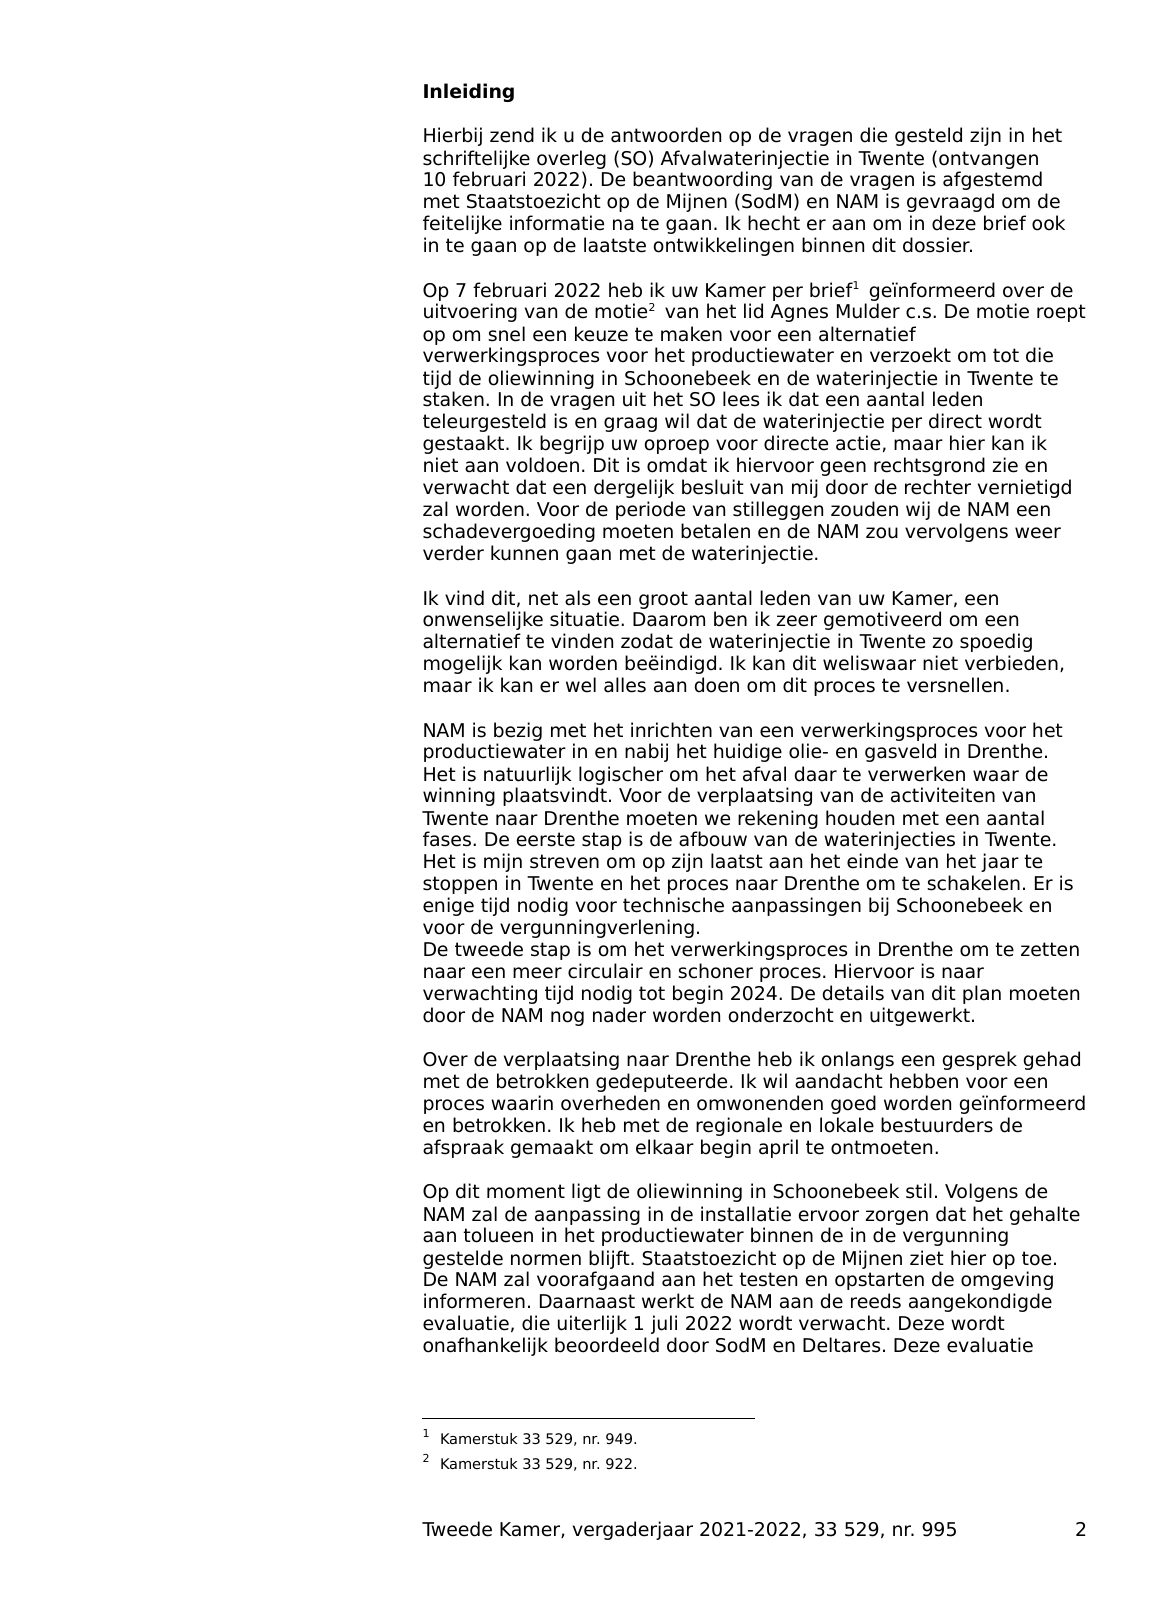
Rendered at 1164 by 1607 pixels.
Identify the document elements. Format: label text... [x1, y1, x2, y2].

text Hierbij zend ik u de antwoorden op de vragen die gesteld zijn in het schriftelijke overleg (SO) Afvalwaterinjectie in Twente (ontvangen 10 februari 2022). De beantwoording van de vragen is afgestemd met Staatstoezicht op de Mijnen (SodM) en NAM is gevraagd om de feitelijke informatie na te gaan. Ik hecht er aan om in deze brief ook in te gaan op de laatste ontwikkelingen binnen dit dossier. [422, 125, 1087, 257]
text De tweede stap is om het verwerkingsproces in Drenthe om te zetten naar een meer circulair en schoner proces. Hiervoor is naar verwachting tijd nodig tot begin 2024. De details van dit plan moeten door de NAM nog nader worden onderzocht en uitgewerkt. [422, 939, 1087, 1027]
text Kamerstuk 33 529, nr. 949. [422, 1427, 1087, 1449]
text Over de verplaatsing naar Drenthe heb ik onlangs een gesprek gehad met de betrokken gedeputeerde. Ik wil aandacht hebben voor een proces waarin overheden en omwonenden goed worden geïnformeerd en betrokken. Ik heb met de regionale en lokale bestuurders de afspraak gemaakt om elkaar begin april te ontmoeten. [422, 1049, 1087, 1159]
text Ik vind dit, net als een groot aantal leden van uw Kamer, een onwenselijke situatie. Daarom ben ik zeer gemotiveerd om een alternatief te vinden zodat de waterinjectie in Twente zo spoedig mogelijk kan worden beëindigd. Ik kan dit weliswaar niet verbieden, maar ik kan er wel alles aan doen om dit proces te versnellen. [422, 587, 1087, 697]
text NAM is bezig met het inrichten van een verwerkingsproces voor het productiewater in en nabij het huidige olie- en gasveld in Drenthe. Het is natuurlijk logischer om het afval daar te verwerken waar de winning plaatsvindt. Voor de verplaatsing van de activiteiten van Twente naar Drenthe moeten we rekening houden met een aantal fases. De eerste stap is de afbouw van de waterinjecties in Twente. [422, 719, 1087, 851]
text Het is mijn streven om op zijn laatst aan het einde van het jaar te stoppen in Twente en het proces naar Drenthe om te schakelen. Er is enige tijd nodig voor technische aanpassingen bij Schoonebeek en voor de vergunningverlening. [422, 851, 1087, 939]
subtitle Inleiding [422, 81, 1087, 103]
text Kamerstuk 33 529, nr. 922. [422, 1452, 1087, 1474]
text Op 7 februari 2022 heb ik uw Kamer per brief geïnformeerd over de uitvoering van de motie van het lid Agnes Mulder c.s. De motie roept op om snel een keuze te maken voor een alternatief verwerkingsproces voor het productiewater en verzoekt om tot die tijd de oliewinning in Schoonebeek en de waterinjectie in Twente te staken. In de vragen uit het SO lees ik dat een aantal leden teleurgesteld is en graag wil dat de waterinjectie per direct wordt gestaakt. Ik begrijp uw oproep voor directe actie, maar hier kan ik niet aan voldoen. Dit is omdat ik hiervoor geen rechtsgrond zie en verwacht dat een dergelijk besluit van mij door de rechter vernietigd zal worden. Voor de periode van stilleggen zouden wij de NAM een schadevergoeding moeten betalen en de NAM zou vervolgens weer verder kunnen gaan met de waterinjectie. [422, 279, 1087, 565]
text Op dit moment ligt de oliewinning in Schoonebeek stil. Volgens de NAM zal de aanpassing in de installatie ervoor zorgen dat het gehalte aan tolueen in het productiewater binnen de in de vergunning gestelde normen blijft. Staatstoezicht op de Mijnen ziet hier op toe. De NAM zal voorafgaand aan het testen en opstarten de omgeving informeren. Daarnaast werkt de NAM aan de reeds aangekondigde evaluatie, die uiterlijk 1 juli 2022 wordt verwacht. Deze wordt onafhankelijk beoordeeld door SodM en Deltares. Deze evaluatie [422, 1181, 1087, 1357]
